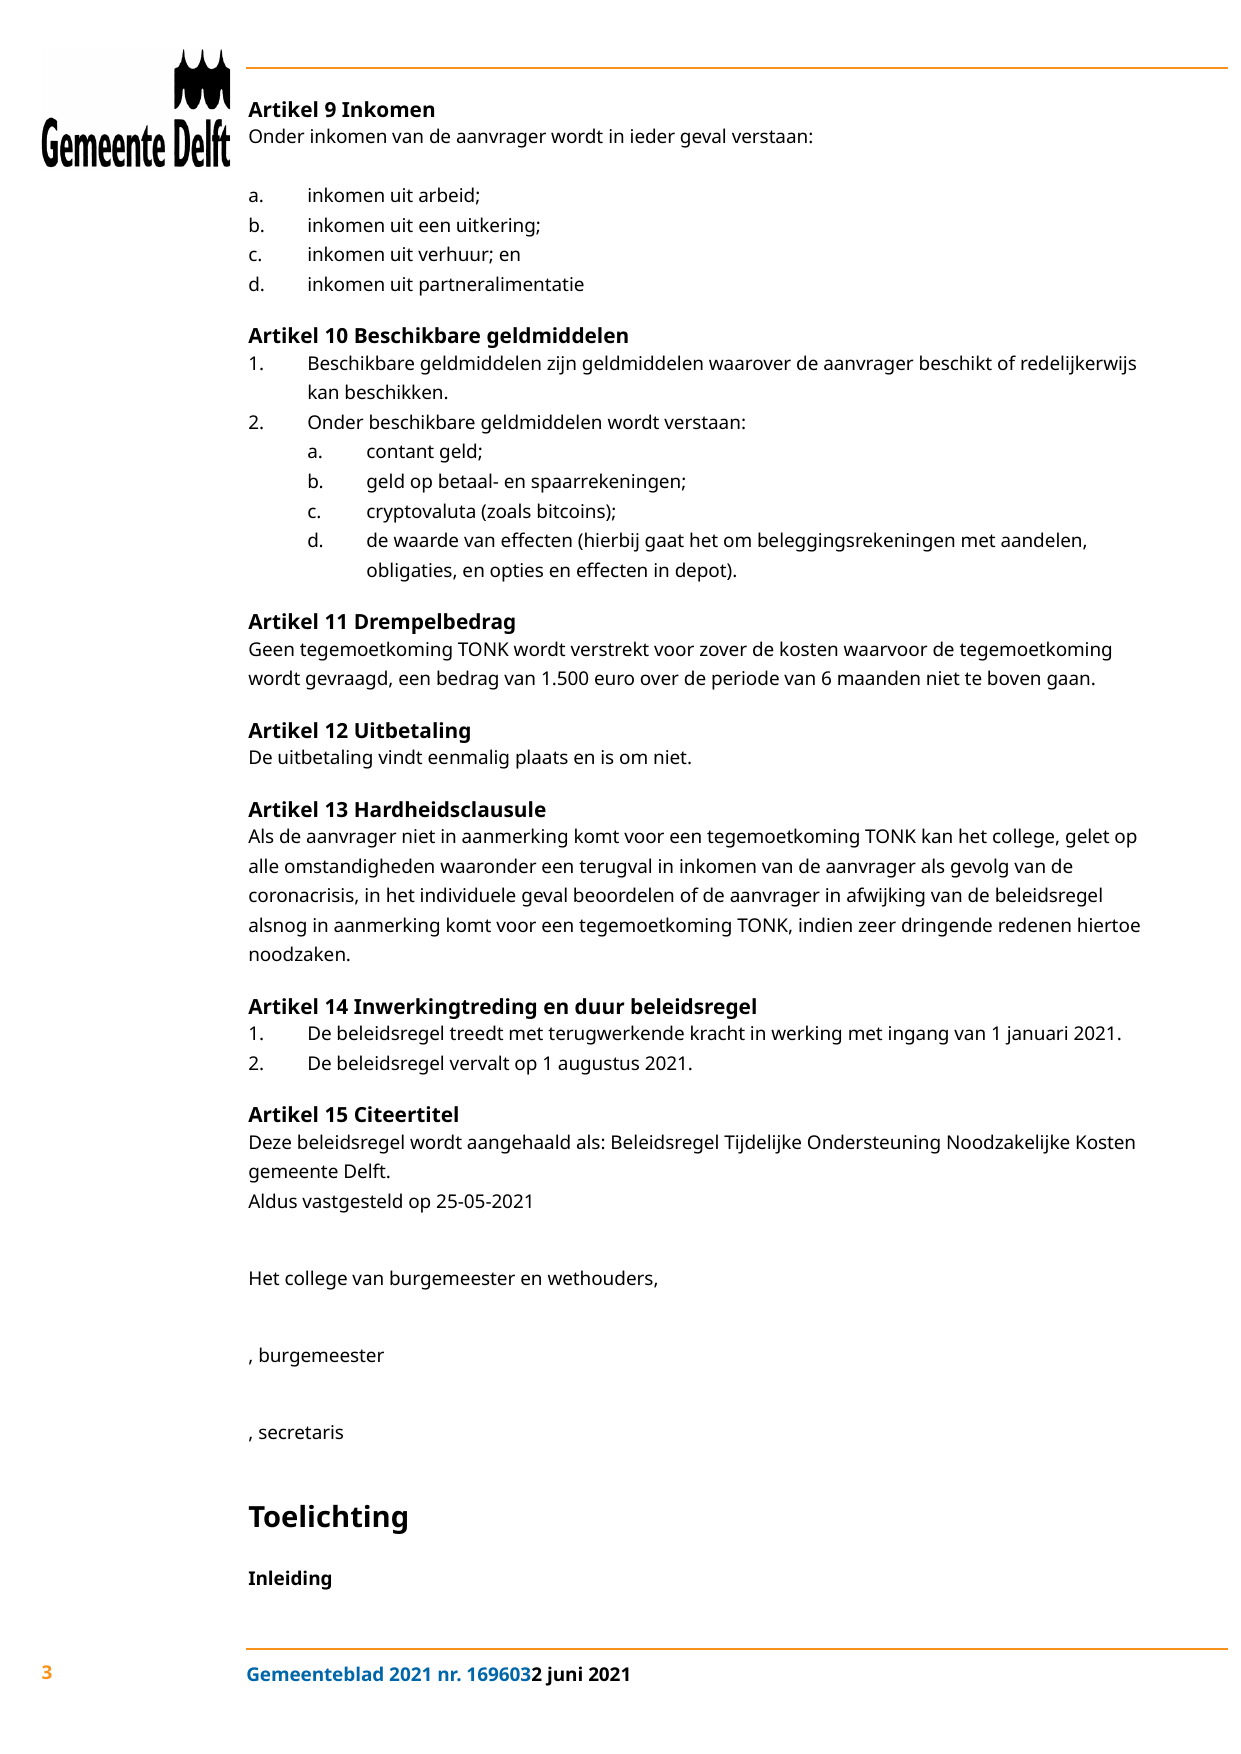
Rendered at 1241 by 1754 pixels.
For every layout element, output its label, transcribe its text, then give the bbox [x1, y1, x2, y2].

list inkomen uit verhuur; en [248, 242, 1152, 267]
text Onder inkomen van de aanvrager wordt in ieder geval verstaan: [248, 123, 1152, 149]
text , secretaris [248, 1419, 1152, 1445]
text Artikel 12 Uitbetaling [248, 716, 1152, 744]
text Geen tegemoetkoming TONK wordt verstrekt voor zover de kosten waarvoor de tegemoetkoming wordt gevraagd, een bedrag van 1.500 euro over de periode van 6 maanden niet te boven gaan. [248, 636, 1152, 691]
text Artikel 14 Inwerkingtreding en duur beleidsregel [248, 992, 1152, 1020]
list de waarde van effecten (hierbij gaat het om beleggingsrekeningen met aandelen, obligaties, en opties en effecten in depot). [307, 527, 1152, 583]
text , burgemeester [248, 1342, 1152, 1368]
picture [41, 47, 231, 172]
list inkomen uit partneralimentatie [248, 271, 1152, 297]
text Artikel 9 Inkomen [248, 95, 1152, 123]
text Inleiding [248, 1566, 1152, 1591]
text De uitbetaling vindt eenmalig plaats en is om niet. [248, 744, 1152, 770]
text Artikel 13 Hardheidsclausule [248, 795, 1152, 823]
list De beleidsregel treedt met terugwerkende kracht in werking met ingang van 1 januari 2021. [248, 1020, 1152, 1046]
list inkomen uit een uitkering; [248, 212, 1152, 238]
text Als de aanvrager niet in aanmerking komt voor een tegemoetkoming TONK kan het college, gelet op alle omstandigheden waaronder een terugval in inkomen van de aanvrager als gevolg van de coronacrisis, in het individuele geval beoordelen of de aanvrager in afwijking van de beleidsregel alsnog in aanmerking komt voor een tegemoetkoming TONK, indien zeer dringende redenen hiertoe noodzaken. [248, 823, 1152, 967]
text Deze beleidsregel wordt aangehaald als: Beleidsregel Tijdelijke Ondersteuning Noodzakelijke Kosten gemeente Delft. [248, 1129, 1152, 1184]
list inkomen uit arbeid; [248, 182, 1152, 208]
list contant geld; [307, 439, 1152, 464]
list Beschikbare geldmiddelen zijn geldmiddelen waarover de aanvrager beschikt of redelijkerwijs kan beschikken. [248, 350, 1152, 405]
text Aldus vastgesteld op 25-05-2021 [248, 1188, 1152, 1214]
list cryptovaluta (zoals bitcoins); [307, 498, 1152, 524]
text Artikel 11 Drempelbedrag [248, 607, 1152, 636]
list Onder beschikbare geldmiddelen wordt verstaan: [248, 409, 1152, 435]
text Artikel 10 Beschikbare geldmiddelen [248, 322, 1152, 350]
text Het college van burgemeester en wethouders, [248, 1265, 1152, 1291]
text Toelichting [248, 1497, 1152, 1536]
list geld op betaal- en spaarrekeningen; [307, 468, 1152, 494]
list De beleidsregel vervalt op 1 augustus 2021. [248, 1050, 1152, 1076]
text Artikel 15 Citeertitel [248, 1100, 1152, 1129]
